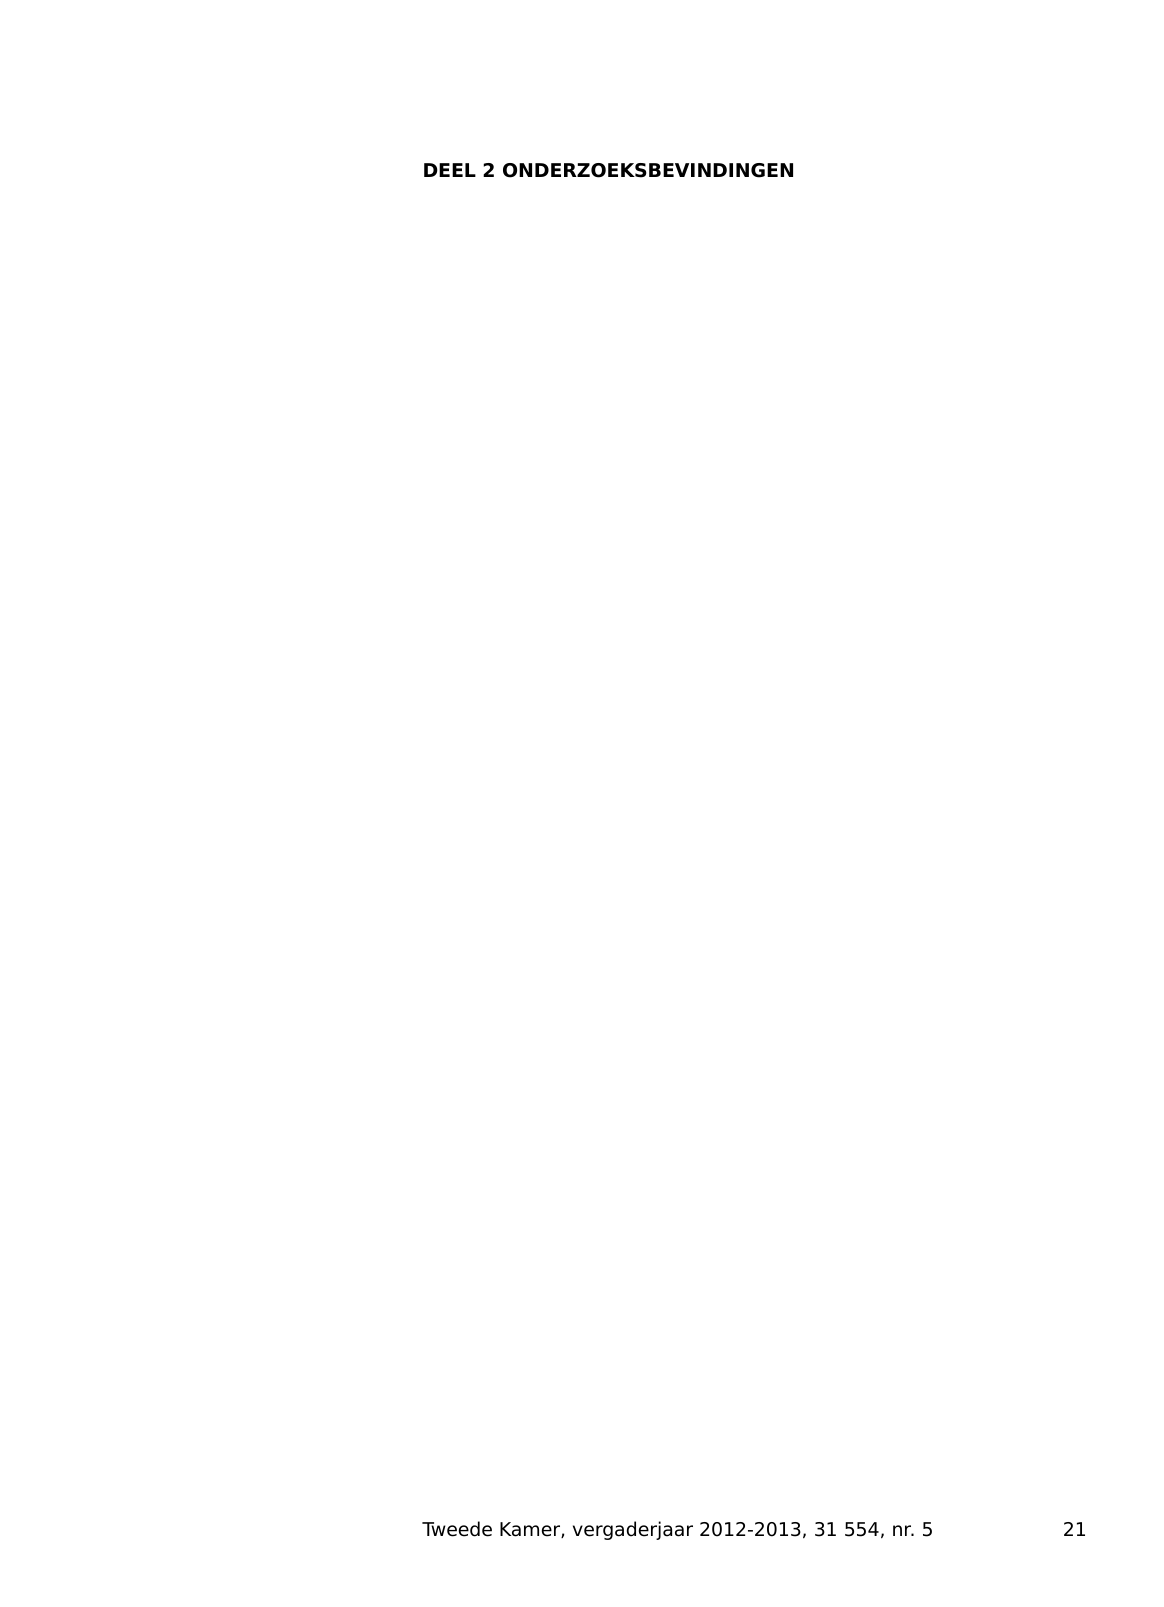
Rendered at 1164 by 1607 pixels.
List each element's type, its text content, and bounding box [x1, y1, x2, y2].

subtitle DEEL 2 ONDERZOEKSBEVINDINGEN [422, 160, 1087, 182]
